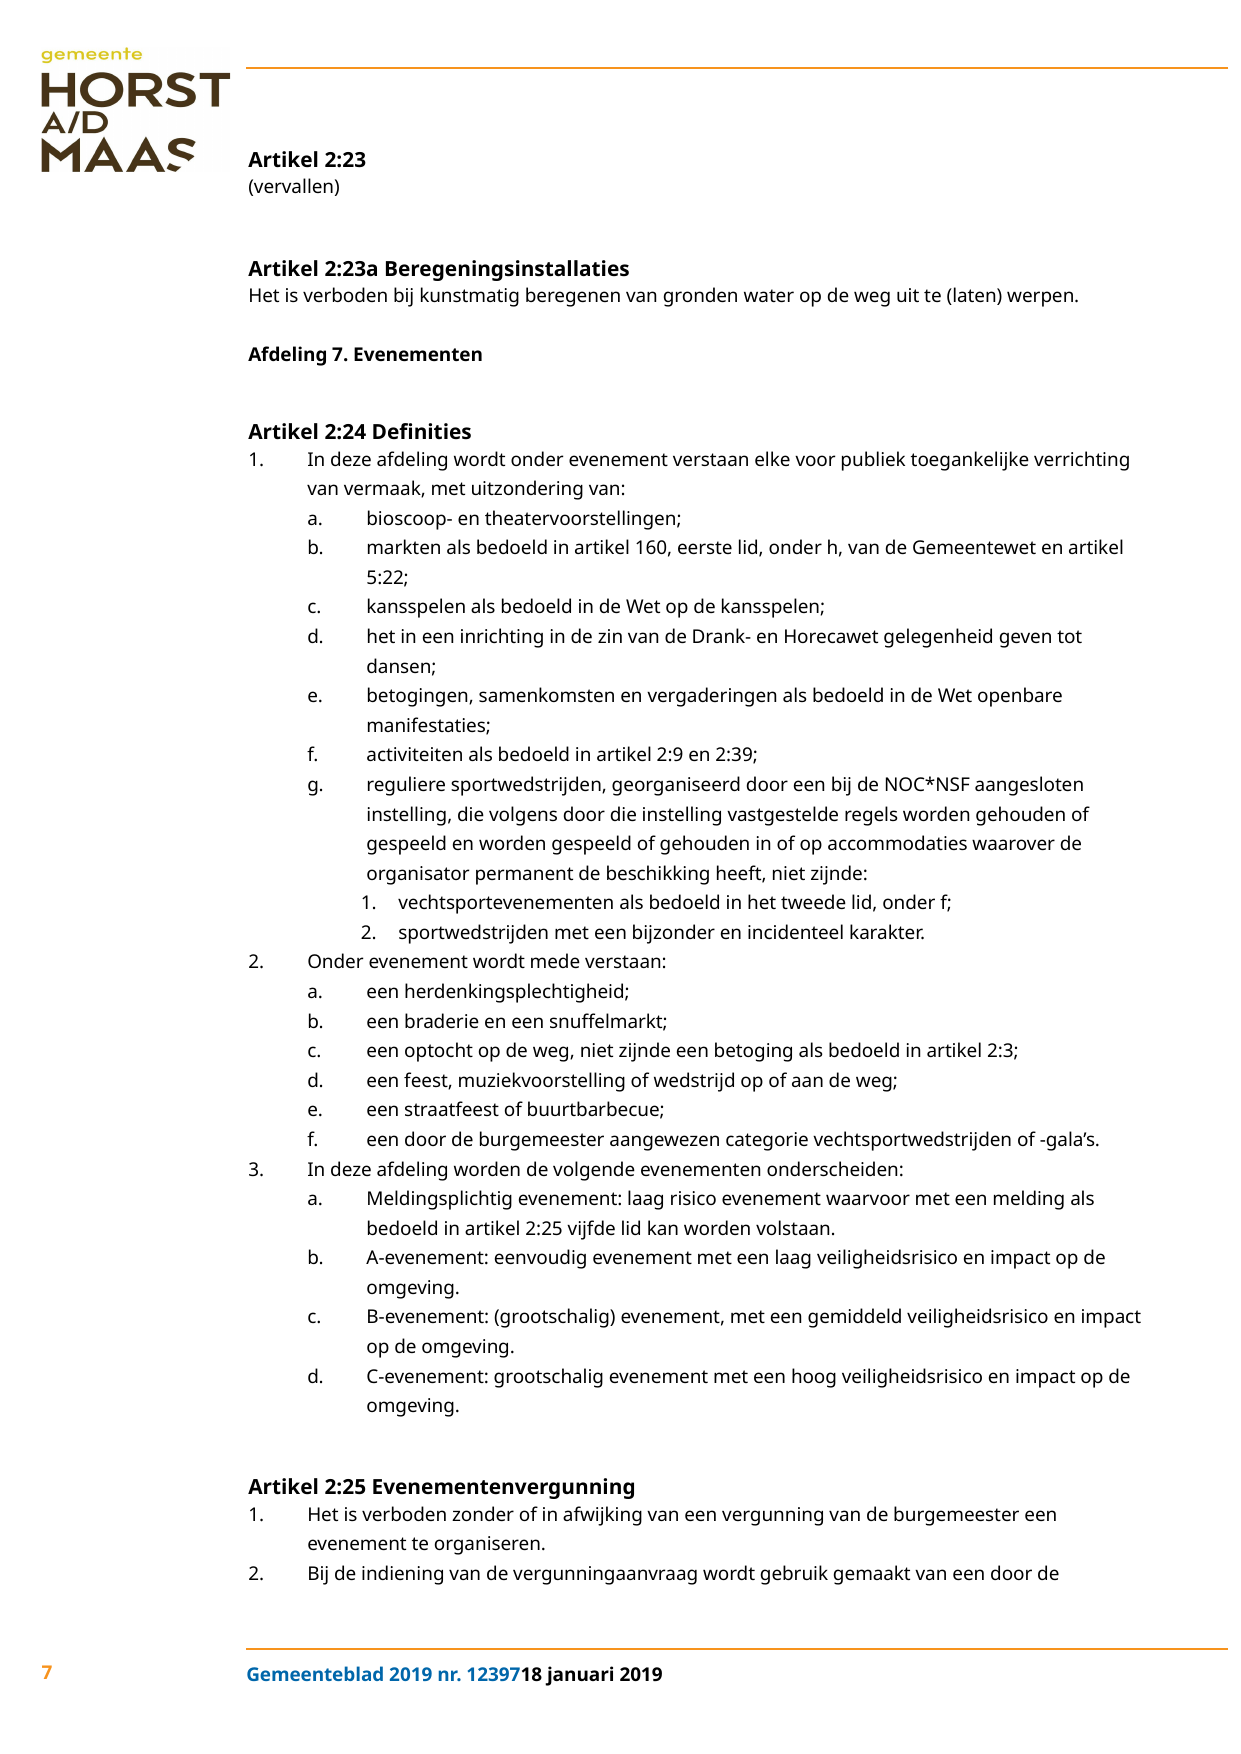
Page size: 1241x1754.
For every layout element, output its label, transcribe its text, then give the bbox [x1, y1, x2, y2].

list activiteiten als bedoeld in artikel 2:9 en 2:39; [307, 742, 1152, 767]
text Afdeling 7. Evenementen [248, 341, 1152, 367]
list A-evenement: eenvoudig evenement met een laag veiligheidsrisico en impact op de omgeving. [307, 1244, 1152, 1300]
list vechtsportevenementen als bedoeld in het tweede lid, onder f; [361, 889, 1152, 915]
list markten als bedoeld in artikel 160, eerste lid, onder h, van de Gemeentewet en artikel 5:22; [307, 534, 1152, 590]
picture [41, 47, 231, 172]
list kansspelen als bedoeld in de Wet op de kansspelen; [307, 594, 1152, 619]
list C-evenement: grootschalig evenement met een hoog veiligheidsrisico en impact op de omgeving. [307, 1363, 1152, 1418]
text Het is verboden bij kunstmatig beregenen van gronden water op de weg uit te (laten) werpen. [248, 282, 1152, 308]
text Artikel 2:24 Definities [248, 417, 1152, 446]
list een braderie en een snuffelmarkt; [307, 1008, 1152, 1034]
text (vervallen) [248, 174, 1152, 199]
list sportwedstrijden met een bijzonder en incidenteel karakter. [361, 919, 1152, 945]
list Het is verboden zonder of in afwijking van een vergunning van de burgemeester een evenement te organiseren. [248, 1501, 1152, 1556]
list een feest, muziekvoorstelling of wedstrijd op of aan de weg; [307, 1067, 1152, 1093]
list een optocht op de weg, niet zijnde een betoging als bedoeld in artikel 2:3; [307, 1037, 1152, 1063]
list B-evenement: (grootschalig) evenement, met een gemiddeld veiligheidsrisico en impact op de omgeving. [307, 1304, 1152, 1359]
text Artikel 2:25 Evenementenvergunning [248, 1472, 1152, 1501]
list reguliere sportwedstrijden, georganiseerd door een bij de NOC*NSF aangesloten instelling, die volgens door die instelling vastgestelde regels worden gehouden of gespeeld en worden gespeeld of gehouden in of op accommodaties waarover de organisator permanent de beschikking heeft, niet zijnde: [307, 771, 1152, 886]
list In deze afdeling worden de volgende evenementen onderscheiden: [248, 1156, 1152, 1182]
list een herdenkingsplechtigheid; [307, 978, 1152, 1004]
list In deze afdeling wordt onder evenement verstaan elke voor publiek toegankelijke verrichting van vermaak, met uitzondering van: [248, 446, 1152, 501]
list bioscoop- en theatervoorstellingen; [307, 505, 1152, 531]
text Artikel 2:23 [248, 145, 1152, 174]
list een door de burgemeester aangewezen categorie vechtsportwedstrijden of -gala’s. [307, 1126, 1152, 1152]
list Onder evenement wordt mede verstaan: [248, 949, 1152, 974]
text Artikel 2:23a Beregeningsinstallaties [248, 254, 1152, 282]
list het in een inrichting in de zin van de Drank- en Horecawet gelegenheid geven tot dansen; [307, 623, 1152, 679]
list betogingen, samenkomsten en vergaderingen als bedoeld in de Wet openbare manifestaties; [307, 682, 1152, 738]
list Meldingsplichtig evenement: laag risico evenement waarvoor met een melding als bedoeld in artikel 2:25 vijfde lid kan worden volstaan. [307, 1185, 1152, 1241]
list Bij de indiening van de vergunningaanvraag wordt gebruik gemaakt van een door de [248, 1560, 1152, 1586]
list een straatfeest of buurtbarbecue; [307, 1097, 1152, 1122]
